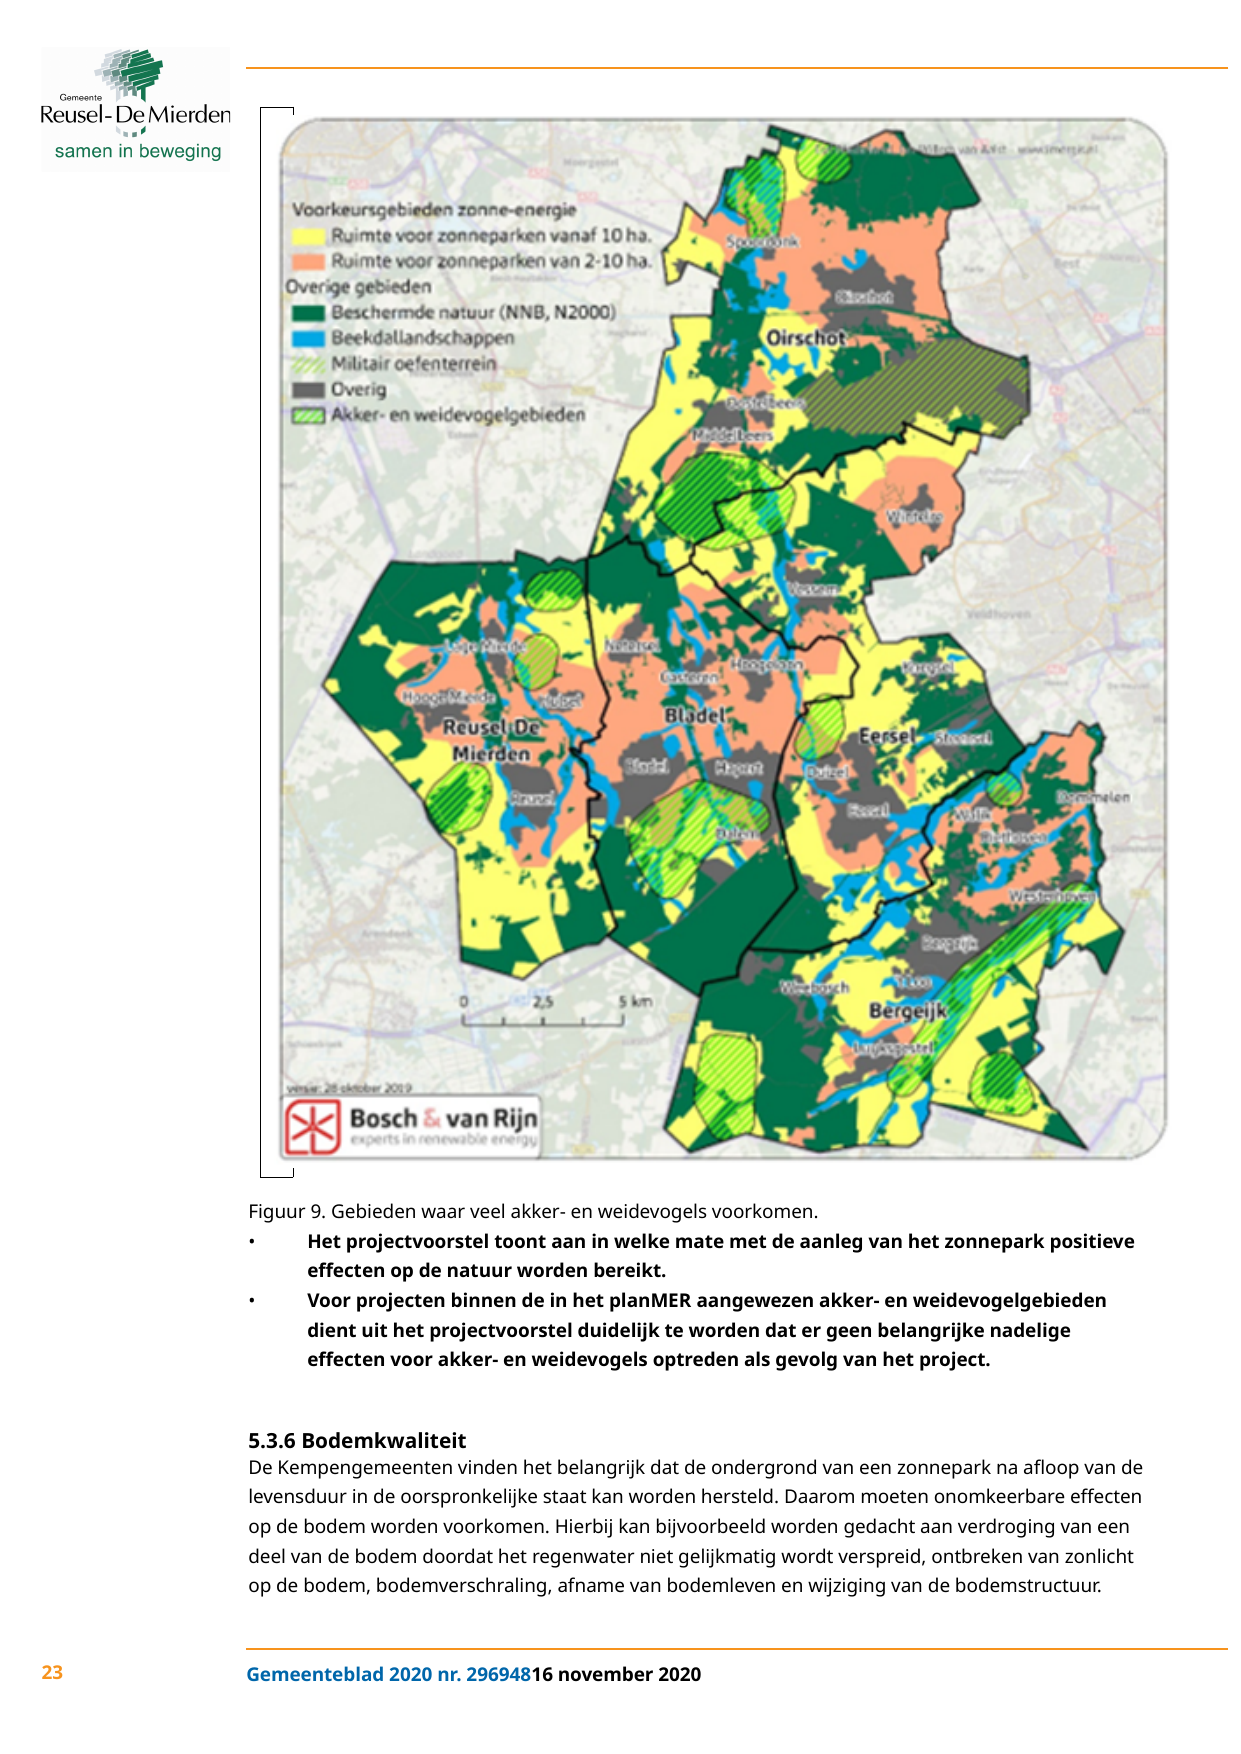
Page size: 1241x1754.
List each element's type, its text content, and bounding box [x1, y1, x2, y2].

table_header Het projectvoorstel toont aan in welke mate met de aanleg van het zonnepark positieve effecten op de natuur worden bereikt. Voor projecten binnen de in het planMER aangewezen akker- en weidevogelgebieden dient uit het projectvoorstel duidelijk te worden dat er geen belangrijke nadelige effecten voor akker- en weidevogels optreden als gevolg van het project. [248, 1228, 1152, 1372]
text De Kempengemeenten vinden het belangrijk dat de ondergrond van een zonnepark na afloop van de levensduur in de oorspronkelijke staat kan worden hersteld. Daarom moeten onomkeerbare effecten op de bodem worden voorkomen. Hierbij kan bijvoorbeeld worden gedacht aan verdroging van een deel van de bodem doordat het regenwater niet gelijkmatig wordt verspreid, ontbreken van zonlicht op de bodem, bodemverschraling, afname van bodemleven en wijziging van de bodemstructuur. [248, 1454, 1152, 1598]
text Figuur 9. Gebieden waar veel akker- en weidevogels voorkomen. [248, 1198, 1152, 1224]
picture [268, 115, 1173, 1168]
text 5.3.6 Bodemkwaliteit [248, 1426, 1152, 1454]
picture [41, 47, 231, 172]
